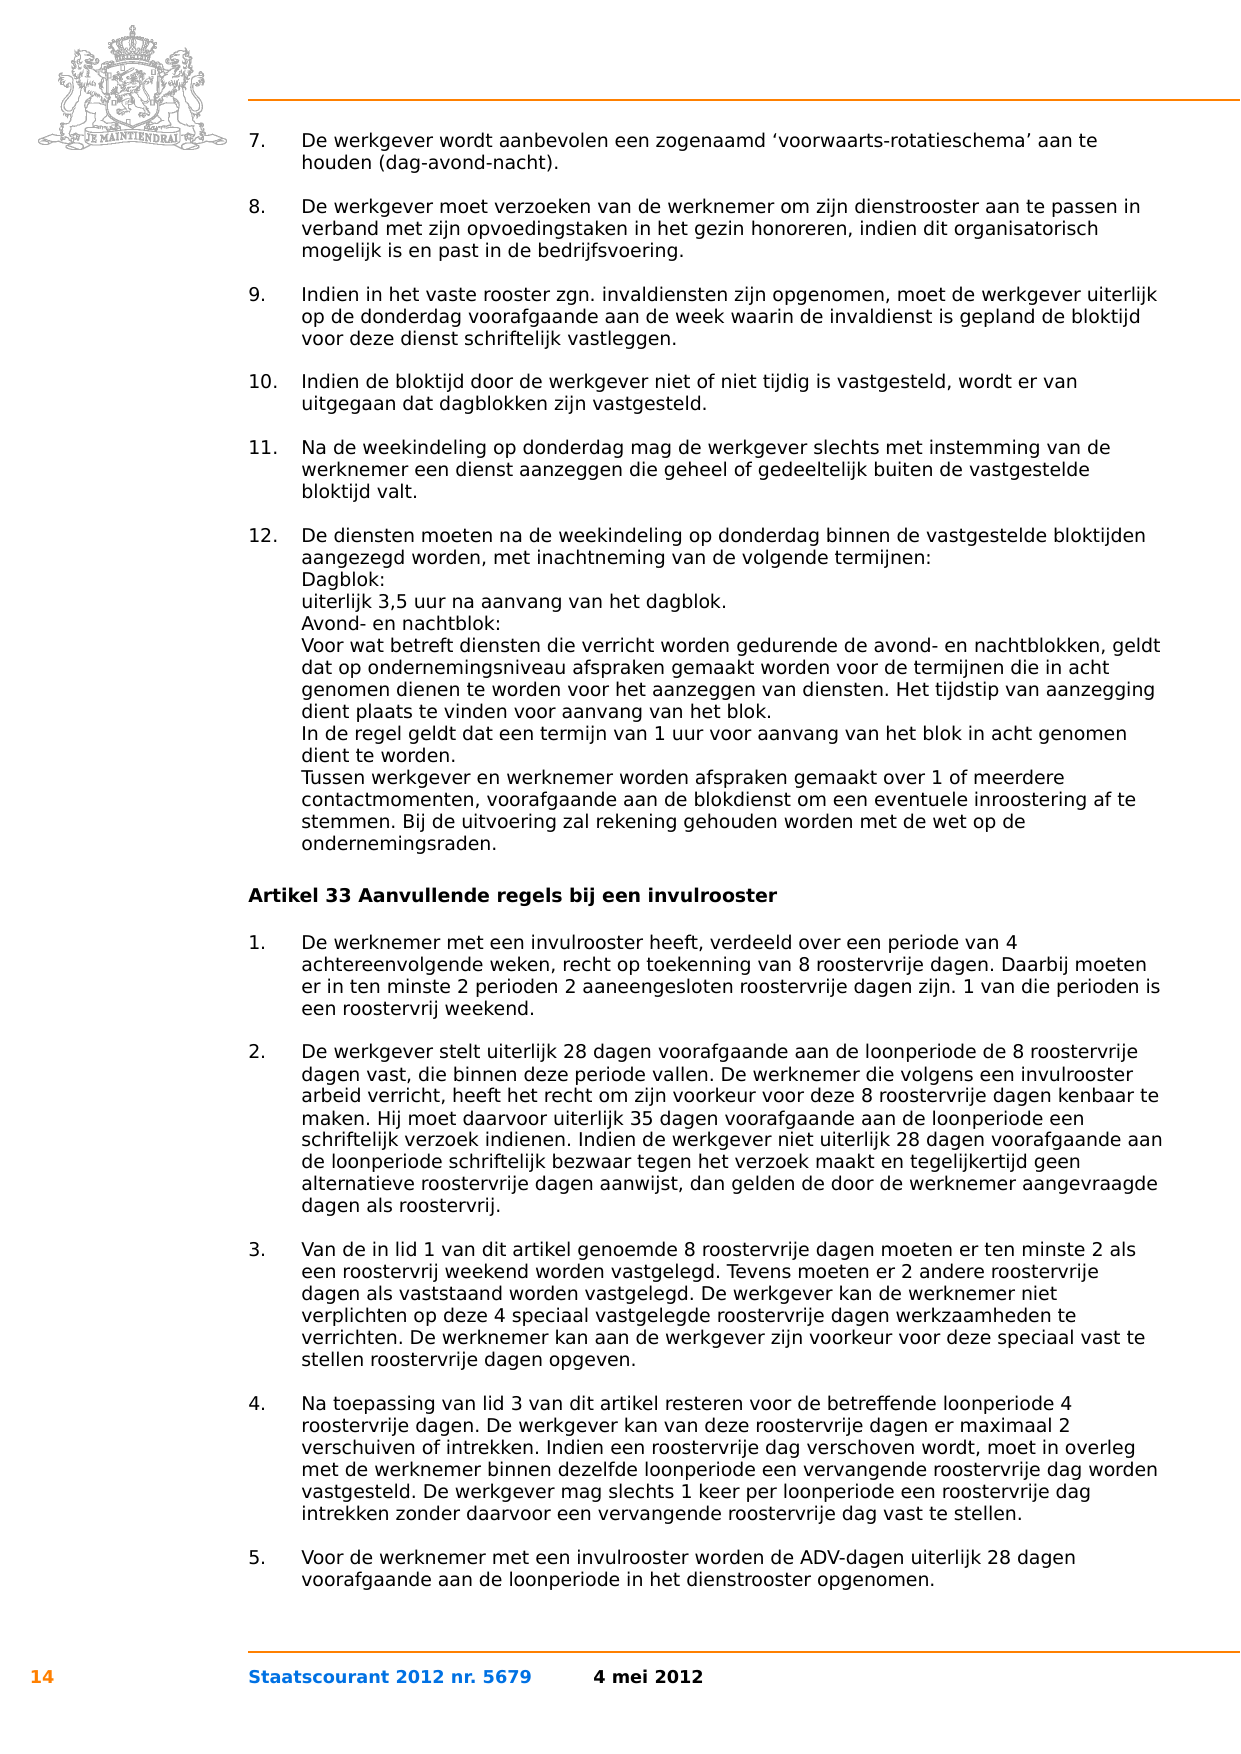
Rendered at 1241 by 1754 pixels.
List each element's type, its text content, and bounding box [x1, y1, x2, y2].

text 7. De werkgever wordt aanbevolen een zogenaamd ‘voorwaarts-rotatieschema’ aan te houden (dag-avond-nacht). [248, 130, 1163, 174]
text In de regel geldt dat een termijn van 1 uur voor aanvang van het blok in acht genomen dient te worden. [301, 723, 1163, 767]
text 10. Indien de bloktijd door de werkgever niet of niet tijdig is vastgesteld, wordt er van uitgegaan dat dagblokken zijn vastgesteld. [248, 371, 1163, 415]
picture [38, 25, 227, 150]
text 4. Na toepassing van lid 3 van dit artikel resteren voor de betreffende loonperiode 4 roostervrije dagen. De werkgever kan van deze roostervrije dagen er maximaal 2 verschuiven of intrekken. Indien een roostervrije dag verschoven wordt, moet in overleg met de werknemer binnen dezelfde loonperiode een vervangende roostervrije dag worden vastgesteld. De werkgever mag slechts 1 keer per loonperiode een roostervrije dag intrekken zonder daarvoor een vervangende roostervrije dag vast te stellen. [248, 1393, 1163, 1525]
text 1. De werknemer met een invulrooster heeft, verdeeld over een periode van 4 achtereenvolgende weken, recht op toekenning van 8 roostervrije dagen. Daarbij moeten er in ten minste 2 perioden 2 aaneengesloten roostervrije dagen zijn. 1 van die perioden is een roostervrij weekend. [248, 932, 1163, 1019]
text 11. Na de weekindeling op donderdag mag de werkgever slechts met instemming van de werknemer een dienst aanzeggen die geheel of gedeeltelijk buiten de vastgestelde bloktijd valt. [248, 437, 1163, 503]
text Voor wat betreft diensten die verricht worden gedurende de avond- en nachtblokken, geldt dat op ondernemingsniveau afspraken gemaakt worden voor de termijnen die in acht genomen dienen te worden voor het aanzeggen van diensten. Het tijdstip van aanzegging dient plaats te vinden voor aanvang van het blok. [301, 635, 1163, 723]
text 5. Voor de werknemer met een invulrooster worden de ADV-dagen uiterlijk 28 dagen voorafgaande aan de loonperiode in het dienstrooster opgenomen. [248, 1547, 1163, 1591]
text Tussen werkgever en werknemer worden afspraken gemaakt over 1 of meerdere contactmomenten, voorafgaande aan de blokdienst om een eventuele inroostering af te stemmen. Bij de uitvoering zal rekening gehouden worden met de wet op de ondernemingsraden. [301, 767, 1163, 855]
text Avond- en nachtblok: [301, 613, 1163, 635]
text uiterlijk 3,5 uur na aanvang van het dagblok. [301, 591, 1163, 613]
text 2. De werkgever stelt uiterlijk 28 dagen voorafgaande aan de loonperiode de 8 roostervrije dagen vast, die binnen deze periode vallen. De werknemer die volgens een invulrooster arbeid verricht, heeft het recht om zijn voorkeur voor deze 8 roostervrije dagen kenbaar te maken. Hij moet daarvoor uiterlijk 35 dagen voorafgaande aan de loonperiode een schriftelijk verzoek indienen. Indien de werkgever niet uiterlijk 28 dagen voorafgaande aan de loonperiode schriftelijk bezwaar tegen het verzoek maakt en tegelijkertijd geen alternatieve roostervrije dagen aanwijst, dan gelden de door de werknemer aangevraagde dagen als roostervrij. [248, 1041, 1163, 1217]
text 8. De werkgever moet verzoeken van de werknemer om zijn dienstrooster aan te passen in verband met zijn opvoedingstaken in het gezin honoreren, indien dit organisatorisch mogelijk is en past in de bedrijfsvoering. [248, 196, 1163, 262]
subtitle Artikel 33 Aanvullende regels bij een invulrooster [248, 885, 1163, 907]
text 12. De diensten moeten na de weekindeling op donderdag binnen de vastgestelde bloktijden aangezegd worden, met inachtneming van de volgende termijnen: [248, 525, 1163, 569]
text Dagblok: [301, 569, 1163, 591]
text 3. Van de in lid 1 van dit artikel genoemde 8 roostervrije dagen moeten er ten minste 2 als een roostervrij weekend worden vastgelegd. Tevens moeten er 2 andere roostervrije dagen als vaststaand worden vastgelegd. De werkgever kan de werknemer niet verplichten op deze 4 speciaal vastgelegde roostervrije dagen werkzaamheden te verrichten. De werknemer kan aan de werkgever zijn voorkeur voor deze speciaal vast te stellen roostervrije dagen opgeven. [248, 1239, 1163, 1371]
text 9. Indien in het vaste rooster zgn. invaldiensten zijn opgenomen, moet de werkgever uiterlijk op de donderdag voorafgaande aan de week waarin de invaldienst is gepland de bloktijd voor deze dienst schriftelijk vastleggen. [248, 283, 1163, 349]
